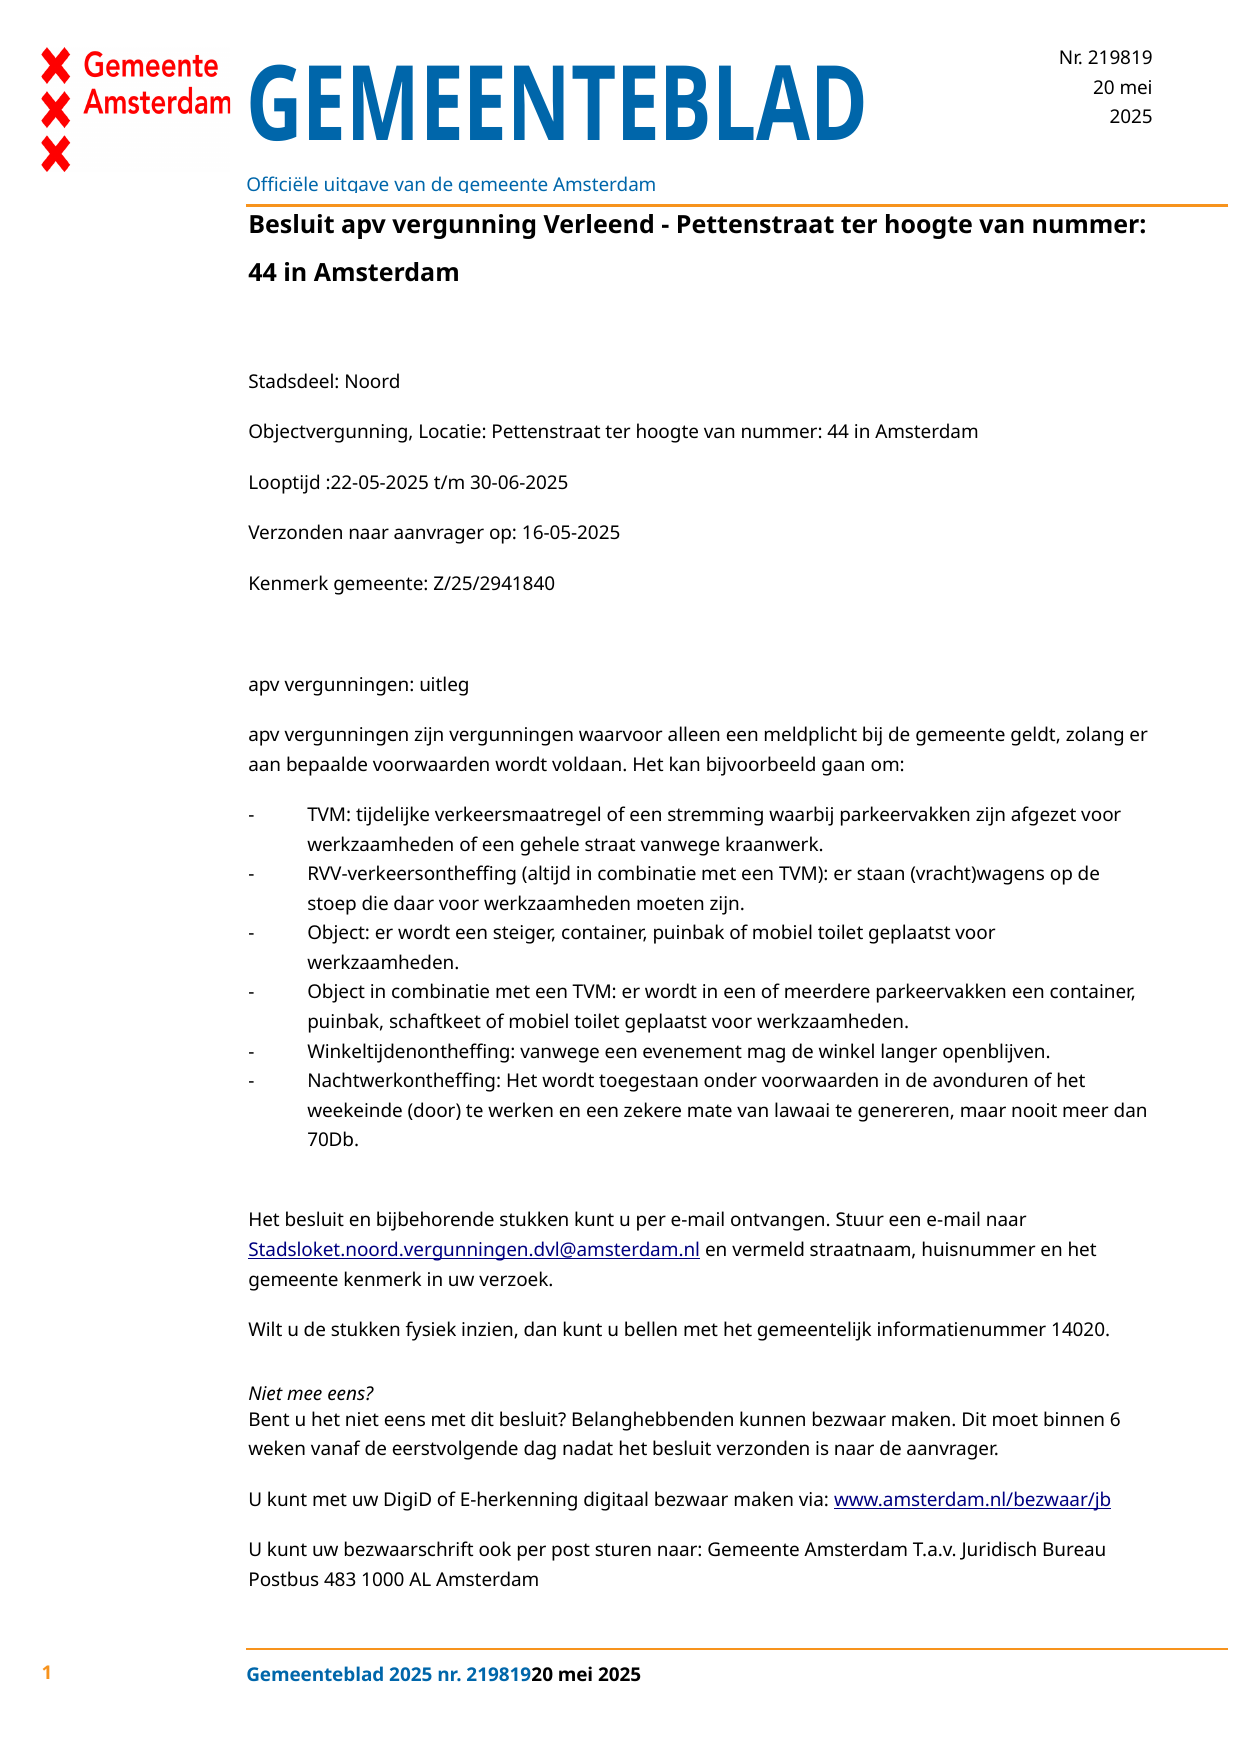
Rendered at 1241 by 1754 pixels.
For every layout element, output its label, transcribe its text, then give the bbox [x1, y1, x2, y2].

list TVM: tijdelijke verkeersmaatregel of een stremming waarbij parkeervakken zijn afgezet voor werkzaamheden of een gehele straat vanwege kraanwerk. [248, 801, 1152, 857]
text Wilt u de stukken fysiek inzien, dan kunt u bellen met het gemeentelijk informatienummer 14020. [248, 1316, 1152, 1342]
text Niet mee eens? [248, 1380, 1152, 1406]
list Nachtwerkontheffing: Het wordt toegestaan onder voorwaarden in de avonduren of het weekeinde (door) te werken en een zekere mate van lawaai te genereren, maar nooit meer dan 70Db. [248, 1067, 1152, 1152]
list Winkeltijdenontheffing: vanwege een evenement mag de winkel langer openblijven. [248, 1038, 1152, 1064]
list Object: er wordt een steiger, container, puinbak of mobiel toilet geplaatst voor werkzaamheden. [248, 919, 1152, 975]
list RVV-verkeersontheffing (altijd in combinatie met een TVM): er staan (vracht)wagens op de stoep die daar voor werkzaamheden moeten zijn. [248, 860, 1152, 916]
text apv vergunningen: uitleg [248, 671, 1152, 697]
text Kenmerk gemeente: Z/25/2941840 [248, 570, 1152, 596]
text Bent u het niet eens met dit besluit? Belanghebbenden kunnen bezwaar maken. Dit moet binnen 6 weken vanaf de eerstvolgende dag nadat het besluit verzonden is naar de aanvrager. [248, 1406, 1152, 1461]
text Stadsdeel: Noord [248, 368, 1152, 394]
list Object in combinatie met een TVM: er wordt in een of meerdere parkeervakken een container, puinbak, schaftkeet of mobiel toilet geplaatst voor werkzaamheden. [248, 979, 1152, 1034]
text Verzonden naar aanvrager op: 16-05-2025 [248, 519, 1152, 545]
text Looptijd :22-05-2025 t/m 30-06-2025 [248, 469, 1152, 495]
text U kunt uw bezwaarschrift ook per post sturen naar: Gemeente Amsterdam T.a.v. Juridisch Bureau Postbus 483 1000 AL Amsterdam [248, 1536, 1152, 1592]
picture [41, 47, 231, 172]
text Het besluit en bijbehorende stukken kunt u per e-mail ontvangen. Stuur een e-mail naar Stadsloket.noord.vergunningen.dvl@amsterdam.nl en vermeld straatnaam, huisnummer en het gemeente kenmerk in uw verzoek. [248, 1207, 1152, 1292]
text U kunt met uw DigiD of E-herkenning digitaal bezwaar maken via: www.amsterdam.nl/bezwaar/jb [248, 1486, 1152, 1512]
text Objectvergunning, Locatie: Pettenstraat ter hoogte van nummer: 44 in Amsterdam [248, 419, 1152, 444]
text apv vergunningen zijn vergunningen waarvoor alleen een meldplicht bij de gemeente geldt, zolang er aan bepaalde voorwaarden wordt voldaan. Het kan bijvoorbeeld gaan om: [248, 721, 1152, 777]
text Besluit apv vergunning Verleend - Pettenstraat ter hoogte van nummer: 44 in Amsterdam [248, 207, 1152, 288]
